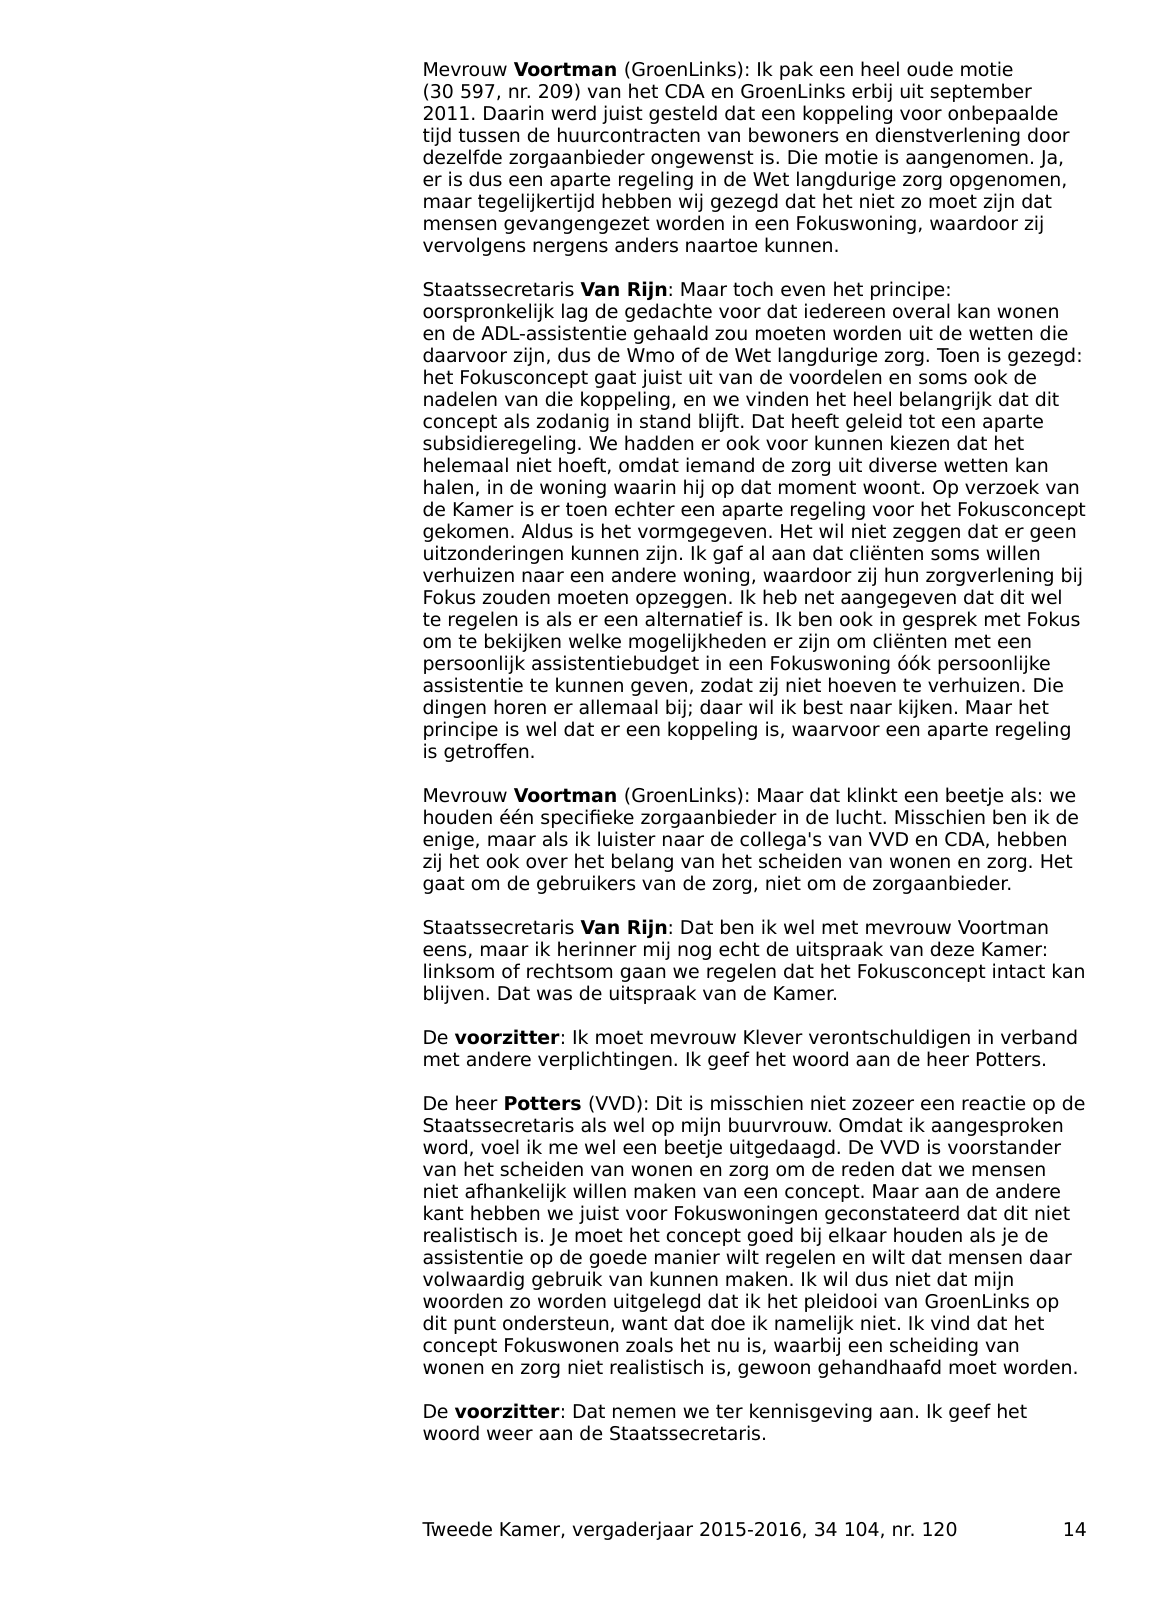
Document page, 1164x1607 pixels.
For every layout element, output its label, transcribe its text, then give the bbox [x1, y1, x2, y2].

text De voorzitter: Dat nemen we ter kennisgeving aan. Ik geef het woord weer aan de Staatssecretaris. [422, 1401, 1087, 1445]
text De heer Potters (VVD): Dit is misschien niet zozeer een reactie op de Staatssecretaris als wel op mijn buurvrouw. Omdat ik aangesproken word, voel ik me wel een beetje uitgedaagd. De VVD is voorstander van het scheiden van wonen en zorg om de reden dat we mensen niet afhankelijk willen maken van een concept. Maar aan de andere kant hebben we juist voor Fokuswoningen geconstateerd dat dit niet realistisch is. Je moet het concept goed bij elkaar houden als je de assistentie op de goede manier wilt regelen en wilt dat mensen daar volwaardig gebruik van kunnen maken. Ik wil dus niet dat mijn woorden zo worden uitgelegd dat ik het pleidooi van GroenLinks op dit punt ondersteun, want dat doe ik namelijk niet. Ik vind dat het concept Fokuswonen zoals het nu is, waarbij een scheiding van wonen en zorg niet realistisch is, gewoon gehandhaafd moet worden. [422, 1093, 1087, 1379]
text De voorzitter: Ik moet mevrouw Klever verontschuldigen in verband met andere verplichtingen. Ik geef het woord aan de heer Potters. [422, 1027, 1087, 1071]
text Mevrouw Voortman (GroenLinks): Ik pak een heel oude motie (30 597, nr. 209) van het CDA en GroenLinks erbij uit september 2011. Daarin werd juist gesteld dat een koppeling voor onbepaalde tijd tussen de huurcontracten van bewoners en dienstverlening door dezelfde zorgaanbieder ongewenst is. Die motie is aangenomen. Ja, er is dus een aparte regeling in de Wet langdurige zorg opgenomen, maar tegelijkertijd hebben wij gezegd dat het niet zo moet zijn dat mensen gevangengezet worden in een Fokuswoning, waardoor zij vervolgens nergens anders naartoe kunnen. [422, 59, 1087, 257]
text Staatssecretaris Van Rijn: Maar toch even het principe: oorspronkelijk lag de gedachte voor dat iedereen overal kan wonen en de ADL-assistentie gehaald zou moeten worden uit de wetten die daarvoor zijn, dus de Wmo of de Wet langdurige zorg. Toen is gezegd: het Fokusconcept gaat juist uit van de voordelen en soms ook de nadelen van die koppeling, en we vinden het heel belangrijk dat dit concept als zodanig in stand blijft. Dat heeft geleid tot een aparte subsidieregeling. We hadden er ook voor kunnen kiezen dat het helemaal niet hoeft, omdat iemand de zorg uit diverse wetten kan halen, in de woning waarin hij op dat moment woont. Op verzoek van de Kamer is er toen echter een aparte regeling voor het Fokusconcept gekomen. Aldus is het vormgegeven. Het wil niet zeggen dat er geen uitzonderingen kunnen zijn. Ik gaf al aan dat cliënten soms willen verhuizen naar een andere woning, waardoor zij hun zorgverlening bij Fokus zouden moeten opzeggen. Ik heb net aangegeven dat dit wel te regelen is als er een alternatief is. Ik ben ook in gesprek met Fokus om te bekijken welke mogelijkheden er zijn om cliënten met een persoonlijk assistentiebudget in een Fokuswoning óók persoonlijke assistentie te kunnen geven, zodat zij niet hoeven te verhuizen. Die dingen horen er allemaal bij; daar wil ik best naar kijken. Maar het principe is wel dat er een koppeling is, waarvoor een aparte regeling is getroffen. [422, 279, 1087, 763]
text Staatssecretaris Van Rijn: Dat ben ik wel met mevrouw Voortman eens, maar ik herinner mij nog echt de uitspraak van deze Kamer: linksom of rechtsom gaan we regelen dat het Fokusconcept intact kan blijven. Dat was de uitspraak van de Kamer. [422, 917, 1087, 1005]
text Mevrouw Voortman (GroenLinks): Maar dat klinkt een beetje als: we houden één specifieke zorgaanbieder in de lucht. Misschien ben ik de enige, maar als ik luister naar de collega's van VVD en CDA, hebben zij het ook over het belang van het scheiden van wonen en zorg. Het gaat om de gebruikers van de zorg, niet om de zorgaanbieder. [422, 785, 1087, 895]
